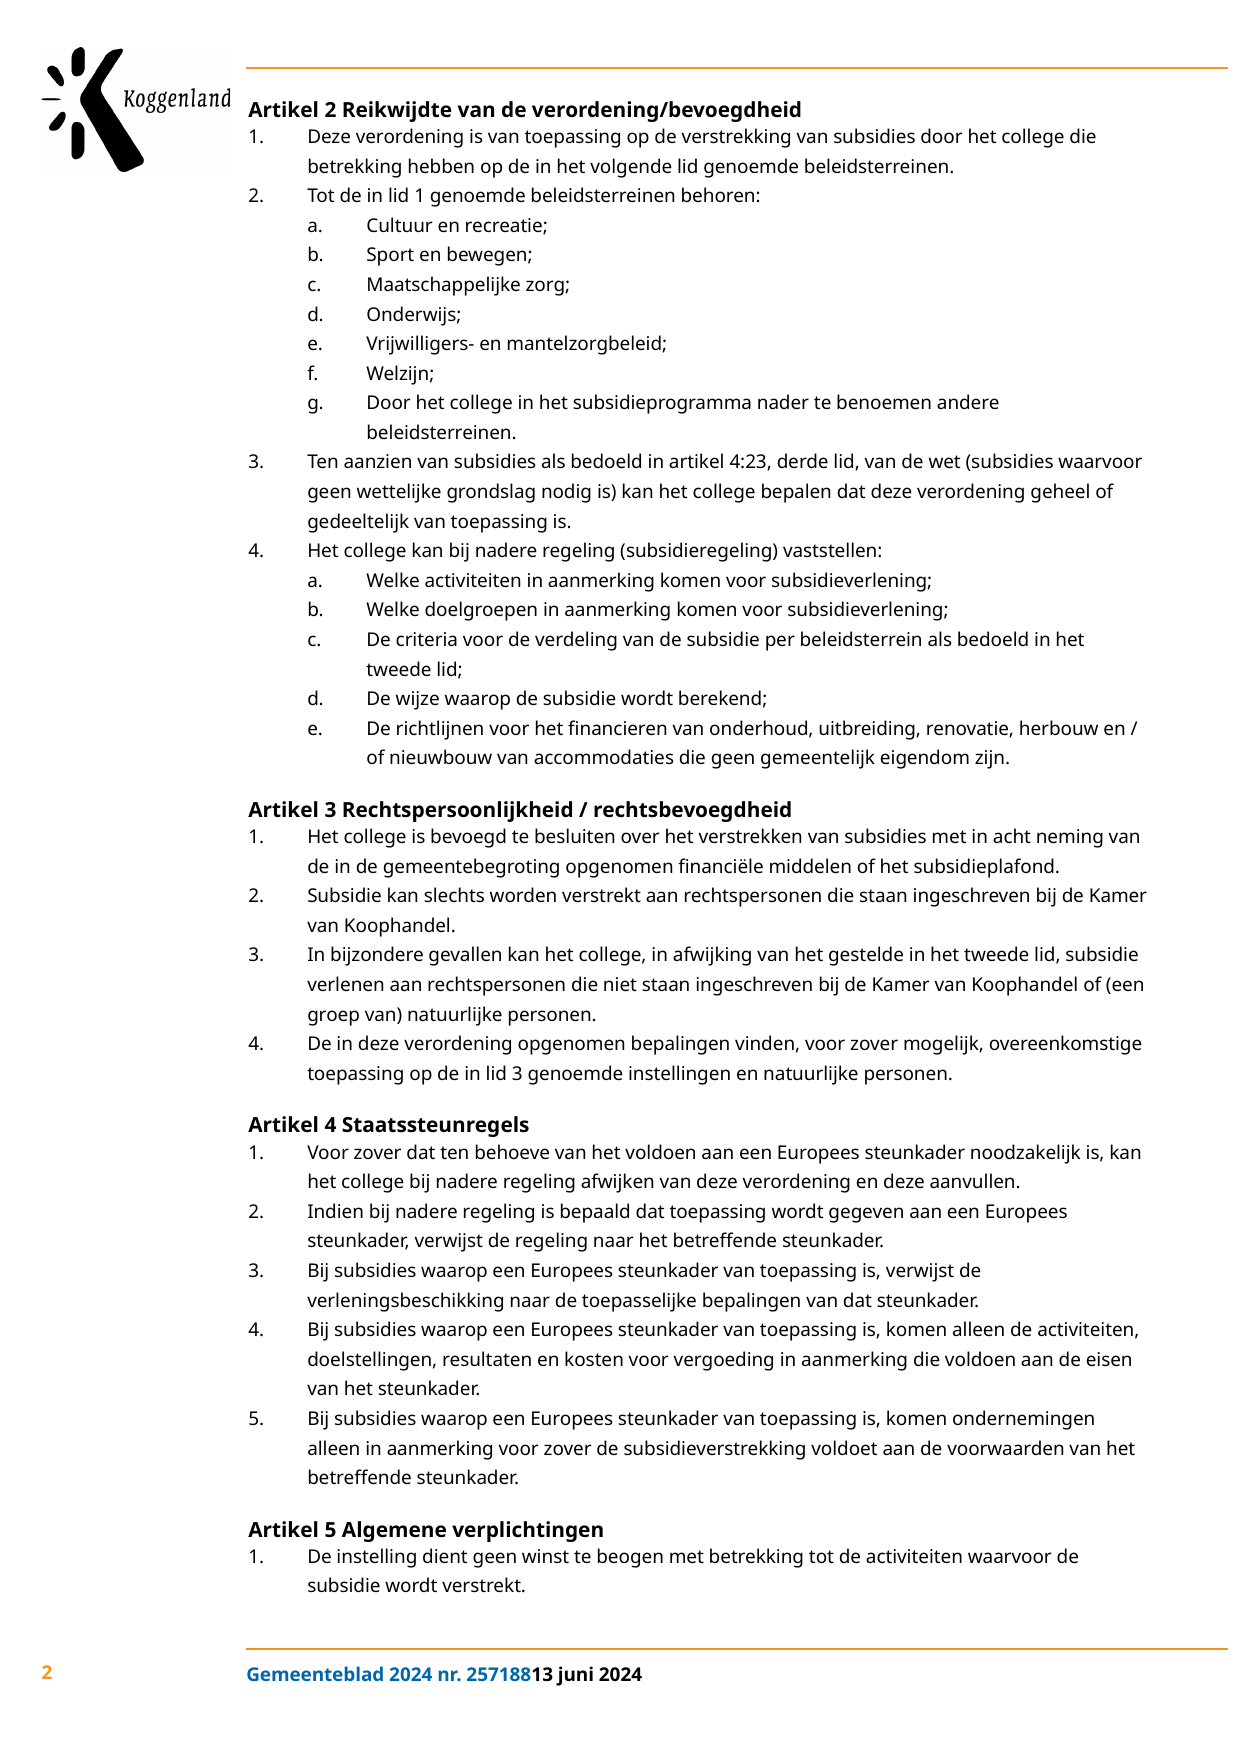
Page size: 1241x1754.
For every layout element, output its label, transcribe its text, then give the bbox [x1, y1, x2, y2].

text Artikel 5 Algemene verplichtingen [248, 1515, 1152, 1543]
list Cultuur en recreatie; [307, 212, 1152, 238]
list Subsidie kan slechts worden verstrekt aan rechtspersonen die staan ingeschreven bij de Kamer van Koophandel. [248, 882, 1152, 938]
list De instelling dient geen winst te beogen met betrekking tot de activiteiten waarvoor de subsidie wordt verstrekt. [248, 1543, 1152, 1598]
list Welke activiteiten in aanmerking komen voor subsidieverlening; [307, 567, 1152, 593]
list Het college kan bij nadere regeling (subsidieregeling) vaststellen: [248, 537, 1152, 563]
text Artikel 4 Staatssteunregels [248, 1110, 1152, 1139]
list Onderwijs; [307, 301, 1152, 326]
list Welzijn; [307, 360, 1152, 386]
list Tot de in lid 1 genoemde beleidsterreinen behoren: [248, 182, 1152, 208]
list De in deze verordening opgenomen bepalingen vinden, voor zover mogelijk, overeenkomstige toepassing op de in lid 3 genoemde instellingen en natuurlijke personen. [248, 1030, 1152, 1086]
list Vrijwilligers- en mantelzorgbeleid; [307, 330, 1152, 356]
list Ten aanzien van subsidies als bedoeld in artikel 4:23, derde lid, van de wet (subsidies waarvoor geen wettelijke grondslag nodig is) kan het college bepalen dat deze verordening geheel of gedeeltelijk van toepassing is. [248, 449, 1152, 533]
list Bij subsidies waarop een Europees steunkader van toepassing is, komen alleen de activiteiten, doelstellingen, resultaten en kosten voor vergoeding in aanmerking die voldoen aan de eisen van het steunkader. [248, 1316, 1152, 1401]
list De criteria voor de verdeling van de subsidie per beleidsterrein als bedoeld in het tweede lid; [307, 626, 1152, 681]
list Maatschappelijke zorg; [307, 271, 1152, 297]
list Sport en bewegen; [307, 242, 1152, 267]
list Bij subsidies waarop een Europees steunkader van toepassing is, komen ondernemingen alleen in aanmerking voor zover de subsidieverstrekking voldoet aan de voorwaarden van het betreffende steunkader. [248, 1405, 1152, 1490]
list Indien bij nadere regeling is bepaald dat toepassing wordt gegeven aan een Europees steunkader, verwijst de regeling naar het betreffende steunkader. [248, 1198, 1152, 1253]
text Artikel 2 Reikwijdte van de verordening/bevoegdheid [248, 95, 1152, 123]
list Voor zover dat ten behoeve van het voldoen aan een Europees steunkader noodzakelijk is, kan het college bij nadere regeling afwijken van deze verordening en deze aanvullen. [248, 1139, 1152, 1194]
list Deze verordening is van toepassing op de verstrekking van subsidies door het college die betrekking hebben op de in het volgende lid genoemde beleidsterreinen. [248, 123, 1152, 178]
list Bij subsidies waarop een Europees steunkader van toepassing is, verwijst de verleningsbeschikking naar de toepasselijke bepalingen van dat steunkader. [248, 1257, 1152, 1312]
list Welke doelgroepen in aanmerking komen voor subsidieverlening; [307, 597, 1152, 622]
list De wijze waarop de subsidie wordt berekend; [307, 685, 1152, 711]
list De richtlijnen voor het financieren van onderhoud, uitbreiding, renovatie, herbouw en / of nieuwbouw van accommodaties die geen gemeentelijk eigendom zijn. [307, 715, 1152, 770]
list In bijzondere gevallen kan het college, in afwijking van het gestelde in het tweede lid, subsidie verlenen aan rechtspersonen die niet staan ingeschreven bij de Kamer van Koophandel of (een groep van) natuurlijke personen. [248, 942, 1152, 1027]
list Het college is bevoegd te besluiten over het verstrekken van subsidies met in acht neming van de in de gemeentebegroting opgenomen financiële middelen of het subsidieplafond. [248, 823, 1152, 879]
text Artikel 3 Rechtspersoonlijkheid / rechtsbevoegdheid [248, 795, 1152, 823]
list Door het college in het subsidieprogramma nader te benoemen andere beleidsterreinen. [307, 389, 1152, 445]
picture [41, 47, 231, 172]
